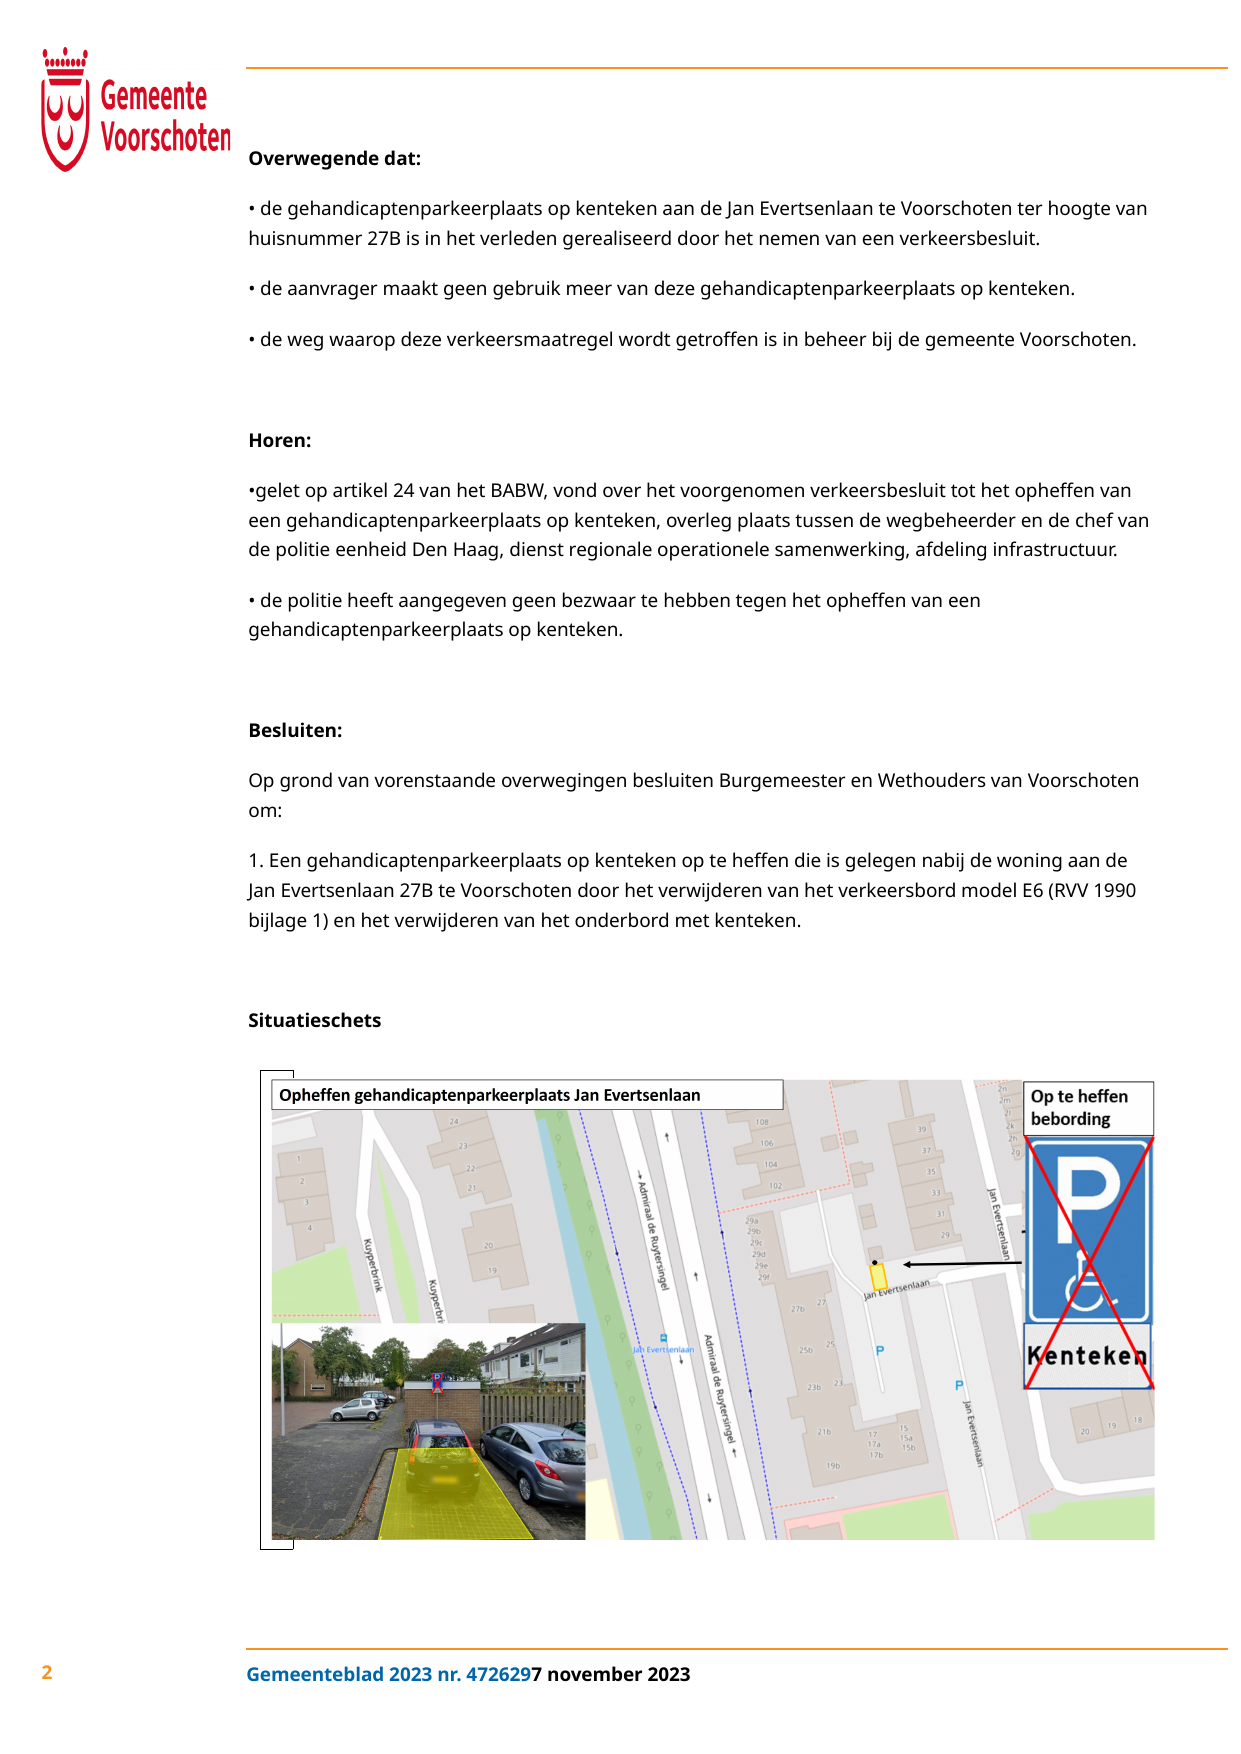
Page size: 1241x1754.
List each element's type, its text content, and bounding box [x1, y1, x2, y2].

text Horen: [248, 427, 1152, 453]
text Situatieschets [248, 1008, 1152, 1033]
picture [41, 47, 231, 172]
text • de politie heeft aangegeven geen bezwaar te hebben tegen het opheffen van een gehandicaptenparkeerplaats op kenteken. [248, 587, 1152, 642]
text Besluiten: [248, 717, 1152, 743]
picture [268, 1078, 1155, 1540]
text • de gehandicaptenparkeerplaats op kenteken aan de Jan Evertsenlaan te Voorschoten ter hoogte van huisnummer 27B is in het verleden gerealiseerd door het nemen van een verkeersbesluit. [248, 196, 1152, 251]
text •gelet op artikel 24 van het BABW, vond over het voorgenomen verkeersbesluit tot het opheffen van een gehandicaptenparkeerplaats op kenteken, overleg plaats tussen de wegbeheerder en de chef van de politie eenheid Den Haag, dienst regionale operationele samenwerking, afdeling infrastructuur. [248, 477, 1152, 562]
text Op grond van vorenstaande overwegingen besluiten Burgemeester en Wethouders van Voorschoten om: [248, 768, 1152, 823]
text 1. Een gehandicaptenparkeerplaats op kenteken op te heffen die is gelegen nabij de woning aan de Jan Evertsenlaan 27B te Voorschoten door het verwijderen van het verkeersbord model E6 (RVV 1990 bijlage 1) en het verwijderen van het onderbord met kenteken. [248, 848, 1152, 933]
text • de weg waarop deze verkeersmaatregel wordt getroffen is in beheer bij de gemeente Voorschoten. [248, 326, 1152, 352]
text Overwegende dat: [248, 145, 1152, 171]
text • de aanvrager maakt geen gebruik meer van deze gehandicaptenparkeerplaats op kenteken. [248, 276, 1152, 301]
